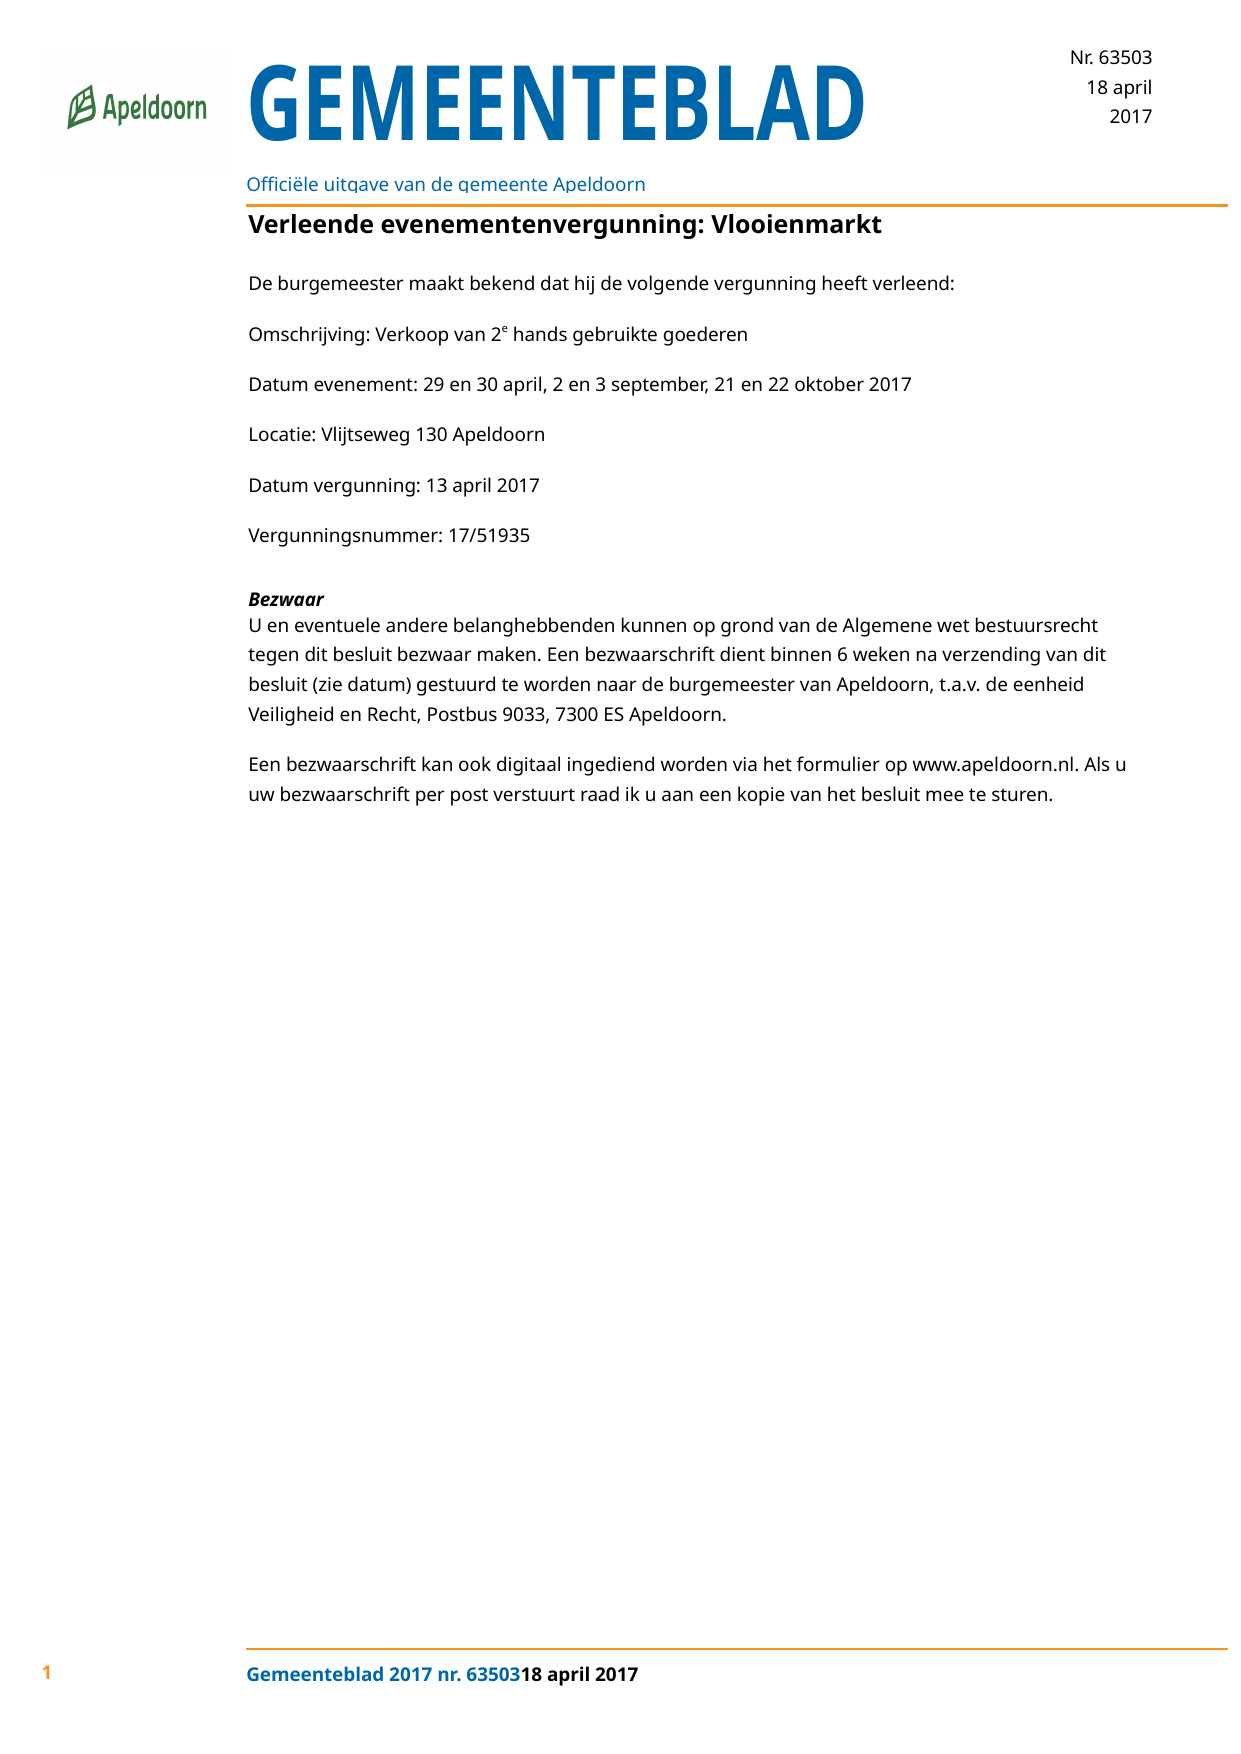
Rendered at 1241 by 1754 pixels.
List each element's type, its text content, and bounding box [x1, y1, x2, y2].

text Locatie: Vlijtseweg 130 Apeldoorn [248, 422, 1152, 447]
text Een bezwaarschrift kan ook digitaal ingediend worden via het formulier op www.apeldoorn.nl. Als u uw bezwaarschrift per post verstuurt raad ik u aan een kopie van het besluit mee te sturen. [248, 751, 1152, 807]
text Verleende evenementenvergunning: Vlooienmarkt [248, 207, 1152, 241]
text De burgemeester maakt bekend dat hij de volgende vergunning heeft verleend: [248, 270, 1152, 296]
text Bezwaar [248, 586, 1152, 612]
text Datum vergunning: 13 april 2017 [248, 472, 1152, 498]
picture [41, 47, 231, 172]
text Omschrijving: Verkoop van 2e hands gebruikte goederen [248, 321, 1152, 346]
text Vergunningsnummer: 17/51935 [248, 522, 1152, 548]
text U en eventuele andere belanghebbenden kunnen op grond van de Algemene wet bestuursrecht tegen dit besluit bezwaar maken. Een bezwaarschrift dient binnen 6 weken na verzending van dit besluit (zie datum) gestuurd te worden naar de burgemeester van Apeldoorn, t.a.v. de eenheid Veiligheid en Recht, Postbus 9033, 7300 ES Apeldoorn. [248, 612, 1152, 727]
text Datum evenement: 29 en 30 april, 2 en 3 september, 21 en 22 oktober 2017 [248, 371, 1152, 397]
